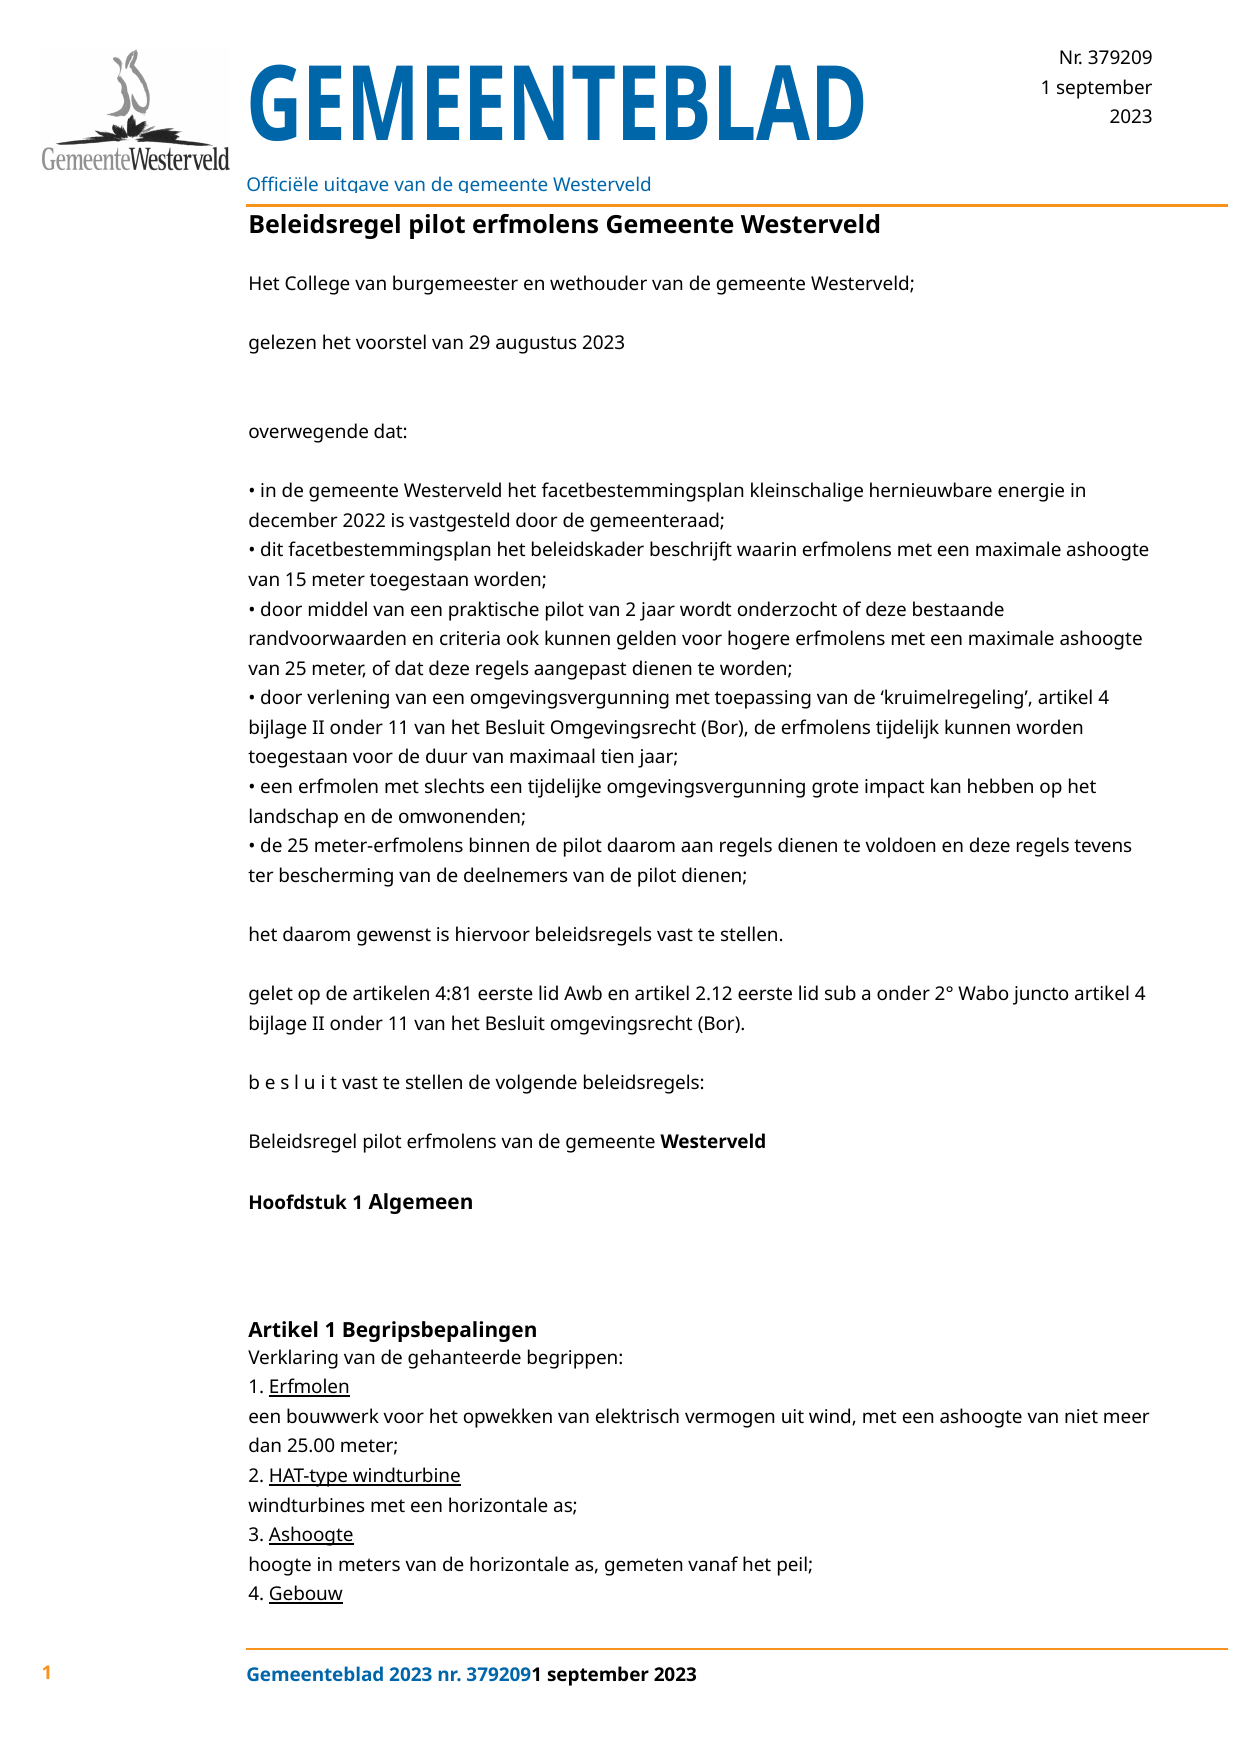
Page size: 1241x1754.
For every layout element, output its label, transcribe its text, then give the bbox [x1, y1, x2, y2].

text hoogte in meters van de horizontale as, gemeten vanaf het peil; [248, 1551, 1152, 1577]
text een bouwwerk voor het opwekken van elektrisch vermogen uit wind, met een ashoogte van niet meer dan 25.00 meter; [248, 1403, 1152, 1458]
text 2. HAT-type windturbine [248, 1462, 1152, 1488]
text b e s l u i t vast te stellen de volgende beleidsregels: [248, 1069, 1152, 1095]
text 1. Erfmolen [248, 1373, 1152, 1399]
text 3. Ashoogte [248, 1521, 1152, 1547]
text overwegende dat: [248, 418, 1152, 444]
text • door verlening van een omgevingsvergunning met toepassing van de ‘kruimelregeling’, artikel 4 bijlage II onder 11 van het Besluit Omgevingsrecht (Bor), de erfmolens tijdelijk kunnen worden toegestaan voor de duur van maximaal tien jaar; [248, 684, 1152, 769]
text Het College van burgemeester en wethouder van de gemeente Westerveld; [248, 270, 1152, 296]
text Hoofdstuk 1 Algemeen [248, 1187, 1152, 1216]
text Beleidsregel pilot erfmolens Gemeente Westerveld [248, 207, 1152, 241]
text gelezen het voorstel van 29 augustus 2023 [248, 329, 1152, 355]
text Beleidsregel pilot erfmolens van de gemeente Westerveld [248, 1128, 1152, 1154]
text • dit facetbestemmingsplan het beleidskader beschrijft waarin erfmolens met een maximale ashoogte van 15 meter toegestaan worden; [248, 537, 1152, 592]
text Artikel 1 Begripsbepalingen [248, 1316, 1152, 1344]
text 4. Gebouw [248, 1581, 1152, 1606]
text windturbines met een horizontale as; [248, 1492, 1152, 1518]
text Verklaring van de gehanteerde begrippen: [248, 1344, 1152, 1370]
text gelet op de artikelen 4:81 eerste lid Awb en artikel 2.12 eerste lid sub a onder 2° Wabo juncto artikel 4 bijlage II onder 11 van het Besluit omgevingsrecht (Bor). [248, 980, 1152, 1036]
text • in de gemeente Westerveld het facetbestemmingsplan kleinschalige hernieuwbare energie in december 2022 is vastgesteld door de gemeenteraad; [248, 477, 1152, 533]
text • de 25 meter-erfmolens binnen de pilot daarom aan regels dienen te voldoen en deze regels tevens ter bescherming van de deelnemers van de pilot dienen; [248, 832, 1152, 888]
text het daarom gewenst is hiervoor beleidsregels vast te stellen. [248, 921, 1152, 947]
picture [41, 47, 231, 172]
text • een erfmolen met slechts een tijdelijke omgevingsvergunning grote impact kan hebben op het landschap en de omwonenden; [248, 773, 1152, 828]
text • door middel van een praktische pilot van 2 jaar wordt onderzocht of deze bestaande randvoorwaarden en criteria ook kunnen gelden voor hogere erfmolens met een maximale ashoogte van 25 meter, of dat deze regels aangepast dienen te worden; [248, 596, 1152, 681]
